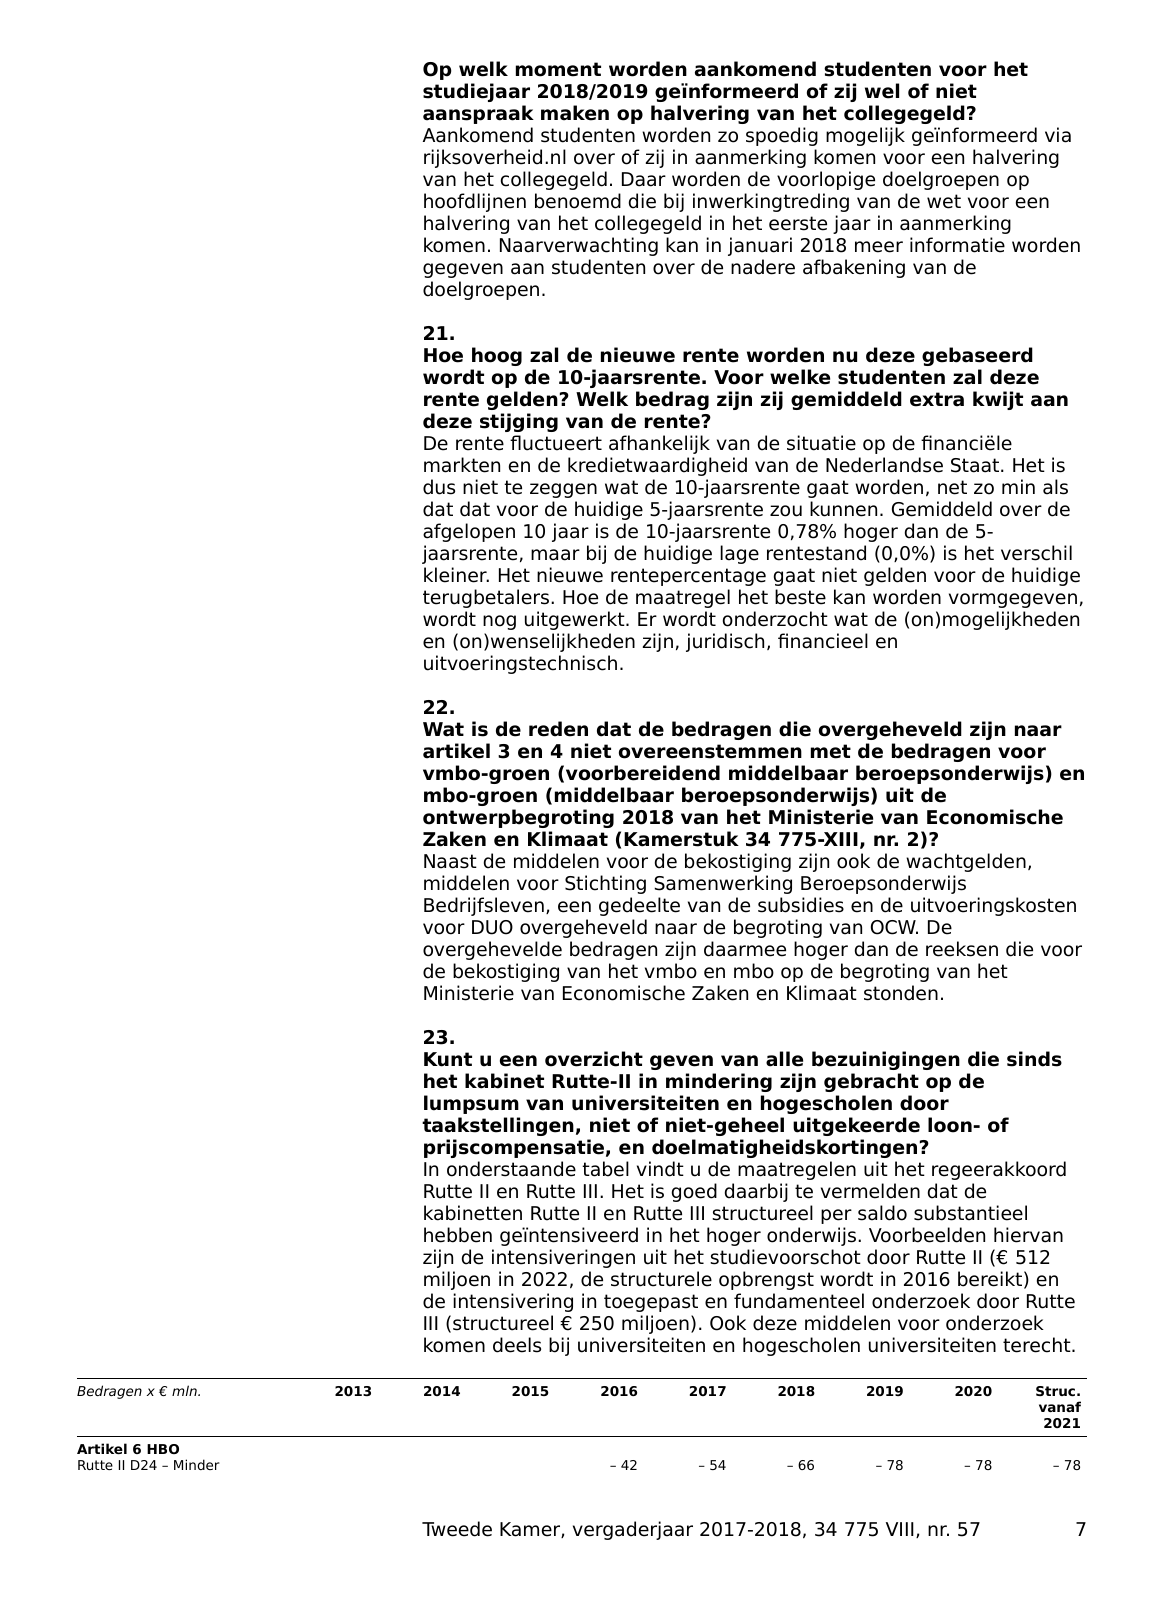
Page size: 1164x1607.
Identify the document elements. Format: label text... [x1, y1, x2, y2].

text 21. [422, 323, 1087, 345]
table_cell [998, 1437, 1087, 1457]
table_cell – 54 [644, 1458, 732, 1473]
table_cell [289, 1437, 378, 1457]
table_cell [466, 1437, 555, 1457]
table_cell [289, 1458, 378, 1473]
text De rente fluctueert afhankelijk van de situatie op de financiële markten en de kredietwaardigheid van de Nederlandse Staat. Het is dus niet te zeggen wat de 10-jaarsrente gaat worden, net zo min als dat dat voor de huidige 5-jaarsrente zou kunnen. Gemiddeld over de afgelopen 10 jaar is de 10-jaarsrente 0,78% hoger dan de 5-jaarsrente, maar bij de huidige lage rentestand (0,0%) is het verschil kleiner. Het nieuwe rentepercentage gaat niet gelden voor de huidige terugbetalers. Hoe de maatregel het beste kan worden vormgegeven, wordt nog uitgewerkt. Er wordt onderzocht wat de (on)mogelijkheden en (on)wenselijkheden zijn, juridisch, financieel en uitvoeringstechnisch. [422, 433, 1087, 675]
table_cell [555, 1437, 644, 1457]
text Naast de middelen voor de bekostiging zijn ook de wachtgelden, middelen voor Stichting Samenwerking Beroepsonderwijs Bedrijfsleven, een gedeelte van de subsidies en de uitvoeringskosten voor DUO overgeheveld naar de begroting van OCW. De overgehevelde bedragen zijn daarmee hoger dan de reeksen die voor de bekostiging van het vmbo en mbo op de begroting van het Ministerie van Economische Zaken en Klimaat stonden. [422, 851, 1087, 1004]
table_cell [644, 1437, 732, 1457]
text Op welk moment worden aankomend studenten voor het studiejaar 2018/2019 geïnformeerd of zij wel of niet aanspraak maken op halvering van het collegegeld? [422, 59, 1087, 125]
table_header Bedragen x € mln. [77, 1379, 289, 1436]
table_cell [378, 1437, 466, 1457]
table_cell – 78 [998, 1458, 1087, 1473]
table_header 2017 [644, 1379, 732, 1436]
table_cell – 66 [732, 1458, 821, 1473]
table_cell [821, 1437, 909, 1457]
table_header 2019 [821, 1379, 909, 1436]
table_cell – 42 [555, 1458, 644, 1473]
text Aankomend studenten worden zo spoedig mogelijk geïnformeerd via rijksoverheid.nl over of zij in aanmerking komen voor een halvering van het collegegeld. Daar worden de voorlopige doelgroepen op hoofdlijnen benoemd die bij inwerkingtreding van de wet voor een halvering van het collegegeld in het eerste jaar in aanmerking komen. Naarverwachting kan in januari 2018 meer informatie worden gegeven aan studenten over de nadere afbakening van de doelgroepen. [422, 125, 1087, 301]
table_header 2014 [378, 1379, 466, 1436]
text 22. [422, 697, 1087, 719]
text 23. [422, 1027, 1087, 1049]
text In onderstaande tabel vindt u de maatregelen uit het regeerakkoord Rutte II en Rutte III. Het is goed daarbij te vermelden dat de kabinetten Rutte II en Rutte III structureel per saldo substantieel hebben geïntensiveerd in het hoger onderwijs. Voorbeelden hiervan zijn de intensiveringen uit het studievoorschot door Rutte II (€ 512 miljoen in 2022, de structurele opbrengst wordt in 2016 bereikt) en de intensivering in toegepast en fundamenteel onderzoek door Rutte III (structureel € 250 miljoen). Ook deze middelen voor onderzoek komen deels bij universiteiten en hogescholen universiteiten terecht. [422, 1159, 1087, 1356]
table_header 2013 [289, 1379, 378, 1436]
table_cell Rutte II D24 – Minder [77, 1458, 289, 1473]
text Kunt u een overzicht geven van alle bezuinigingen die sinds het kabinet Rutte-II in mindering zijn gebracht op de lumpsum van universiteiten en hogescholen door taakstellingen, niet of niet-geheel uitgekeerde loon- of prijscompensatie, en doelmatigheidskortingen? [422, 1049, 1087, 1159]
table_header 2020 [909, 1379, 998, 1436]
table_cell [378, 1458, 466, 1473]
table_cell – 78 [909, 1458, 998, 1473]
table_cell [909, 1437, 998, 1457]
table_header Struc. vanaf 2021 [998, 1379, 1087, 1436]
table_cell Artikel 6 HBO [77, 1437, 289, 1457]
table_cell [732, 1437, 821, 1457]
table_header 2015 [466, 1379, 555, 1436]
text Hoe hoog zal de nieuwe rente worden nu deze gebaseerd wordt op de 10-jaarsrente. Voor welke studenten zal deze rente gelden? Welk bedrag zijn zij gemiddeld extra kwijt aan deze stijging van de rente? [422, 345, 1087, 433]
table_header 2018 [732, 1379, 821, 1436]
table_header 2016 [555, 1379, 644, 1436]
table_cell [466, 1458, 555, 1473]
table_cell – 78 [821, 1458, 909, 1473]
text Wat is de reden dat de bedragen die overgeheveld zijn naar artikel 3 en 4 niet overeenstemmen met de bedragen voor vmbo-groen (voorbereidend middelbaar beroepsonderwijs) en mbo-groen (middelbaar beroepsonderwijs) uit de ontwerpbegroting 2018 van het Ministerie van Economische Zaken en Klimaat (Kamerstuk 34 775-XIII, nr. 2)? [422, 719, 1087, 851]
